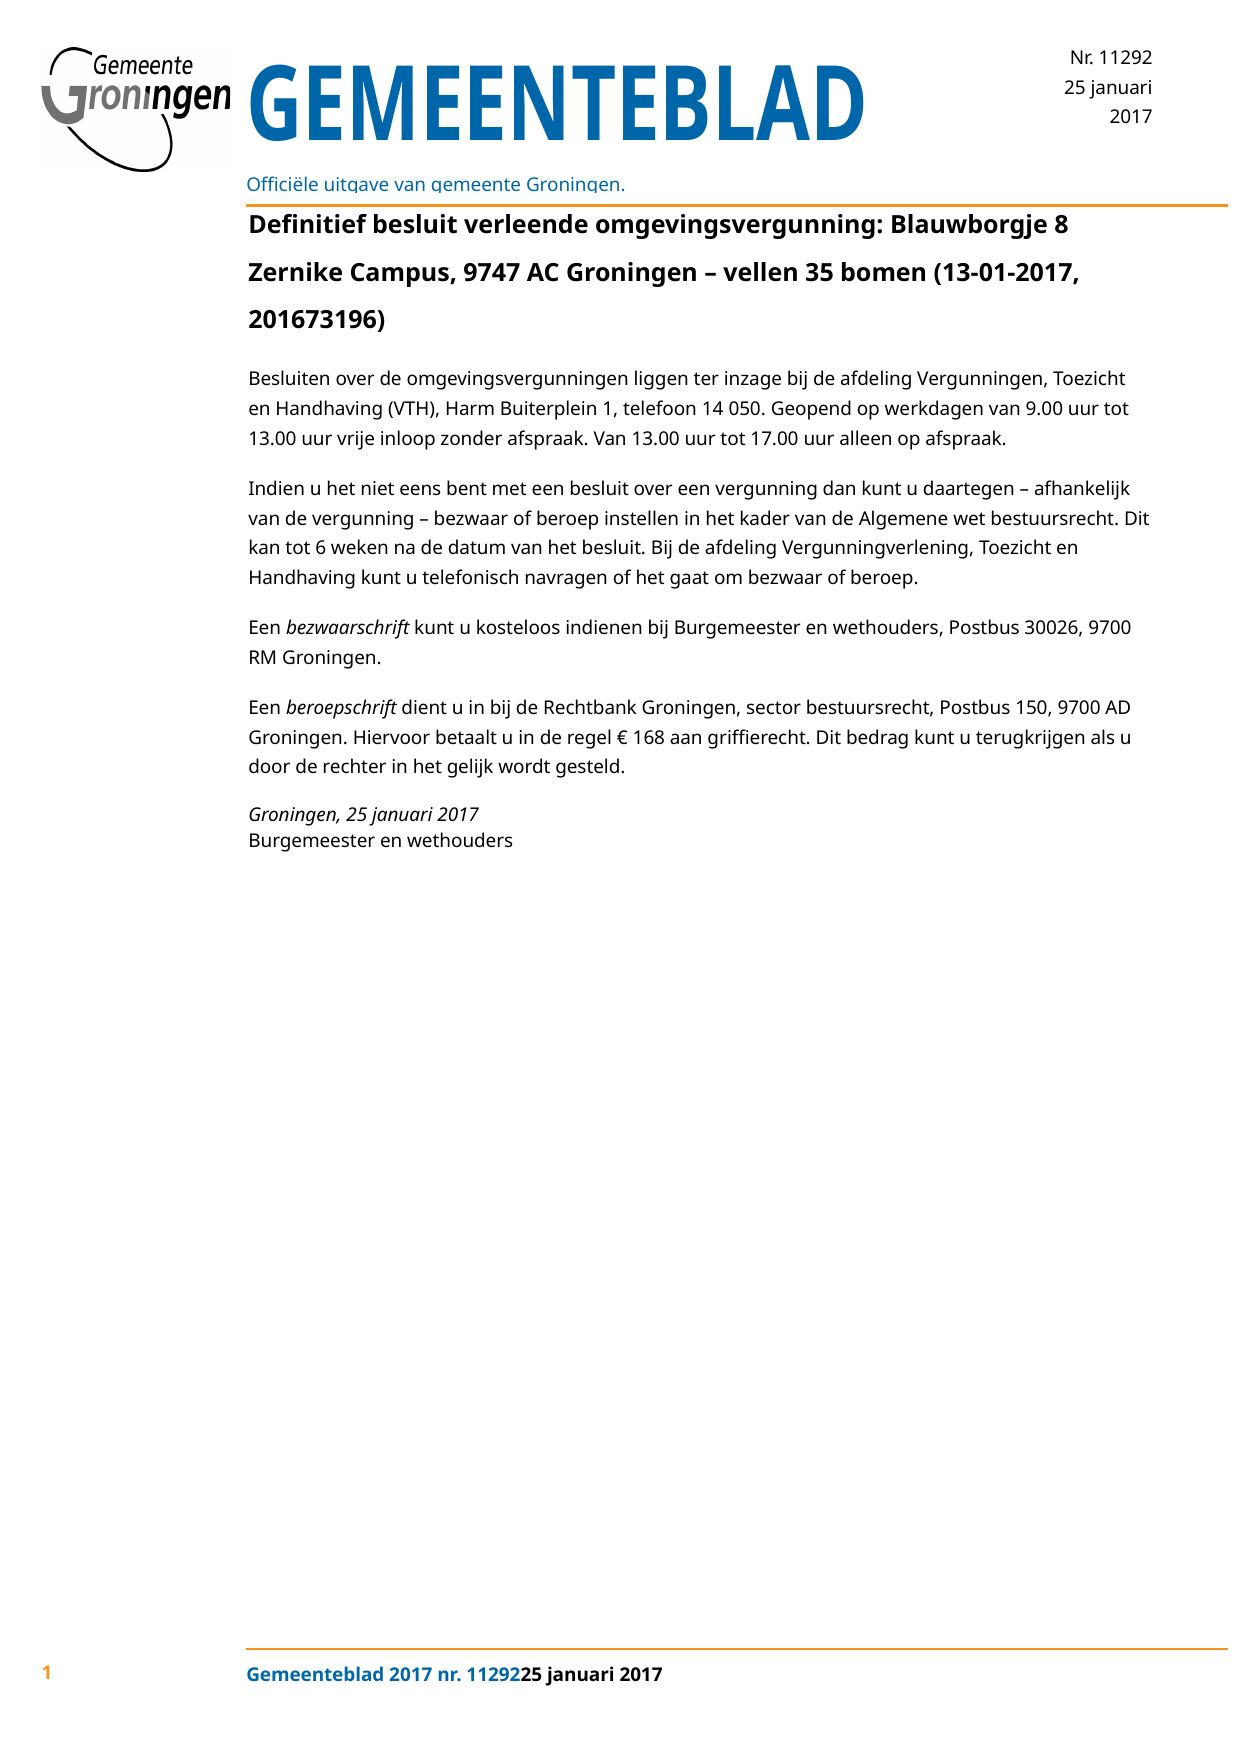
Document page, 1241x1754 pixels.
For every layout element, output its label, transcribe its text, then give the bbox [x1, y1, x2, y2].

text Een bezwaarschrift kunt u kosteloos indienen bij Burgemeester en wethouders, Postbus 30026, 9700 RM Groningen. [248, 614, 1152, 669]
text Groningen, 25 januari 2017 [248, 801, 1152, 827]
text Indien u het niet eens bent met een besluit over een vergunning dan kunt u daartegen – afhankelijk van de vergunning – bezwaar of beroep instellen in het kader van de Algemene wet bestuursrecht. Dit kan tot 6 weken na de datum van het besluit. Bij de afdeling Vergunningverlening, Toezicht en Handhaving kunt u telefonisch navragen of het gaat om bezwaar of beroep. [248, 475, 1152, 589]
text Definitief besluit verleende omgevingsvergunning: Blauwborgje 8 Zernike Campus, 9747 AC Groningen – vellen 35 bomen (13-01-2017, 201673196) [248, 207, 1152, 336]
text Een beroepschrift dient u in bij de Rechtbank Groningen, sector bestuursrecht, Postbus 150, 9700 AD Groningen. Hiervoor betaalt u in de regel € 168 aan griffierecht. Dit bedrag kunt u terugkrijgen als u door de rechter in het gelijk wordt gesteld. [248, 694, 1152, 779]
picture [41, 47, 231, 172]
text Burgemeester en wethouders [248, 827, 1152, 853]
text Besluiten over de omgevingsvergunningen liggen ter inzage bij de afdeling Vergunningen, Toezicht en Handhaving (VTH), Harm Buiterplein 1, telefoon 14 050. Geopend op werkdagen van 9.00 uur tot 13.00 uur vrije inloop zonder afspraak. Van 13.00 uur tot 17.00 uur alleen op afspraak. [248, 366, 1152, 450]
